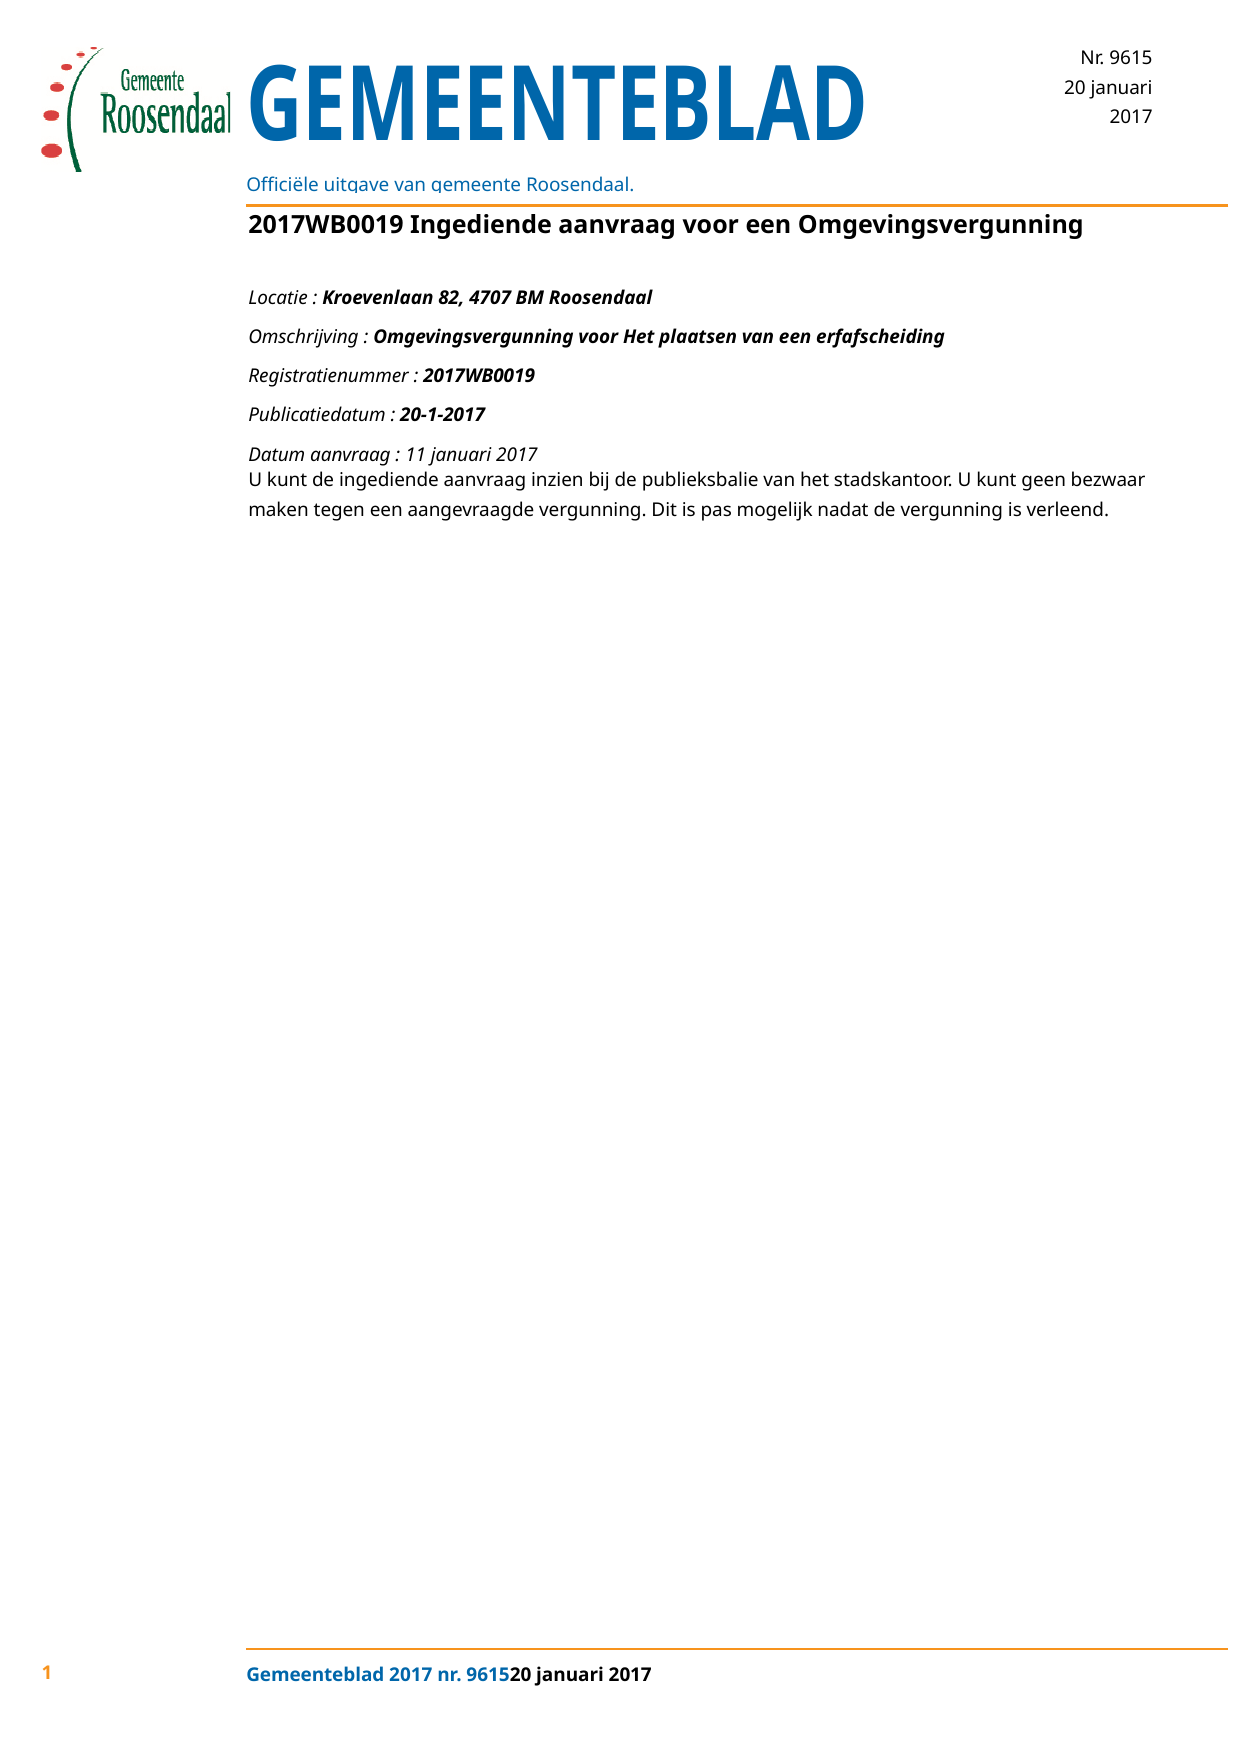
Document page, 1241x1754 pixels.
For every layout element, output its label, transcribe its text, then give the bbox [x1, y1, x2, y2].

text Publicatiedatum : 20-1-2017 [248, 402, 1152, 427]
text 2017WB0019 Ingediende aanvraag voor een Omgevingsvergunning [248, 207, 1152, 241]
text Registratienummer : 2017WB0019 [248, 362, 1152, 388]
text Omschrijving : Omgevingsvergunning voor Het plaatsen van een erfafscheiding [248, 323, 1152, 349]
picture [41, 47, 231, 172]
text Datum aanvraag : 11 januari 2017 [248, 441, 1152, 467]
text U kunt de ingediende aanvraag inzien bij de publieksbalie van het stadskantoor. U kunt geen bezwaar maken tegen een aangevraagde vergunning. Dit is pas mogelijk nadat de vergunning is verleend. [248, 467, 1152, 522]
text Locatie : Kroevenlaan 82, 4707 BM Roosendaal [248, 284, 1152, 309]
